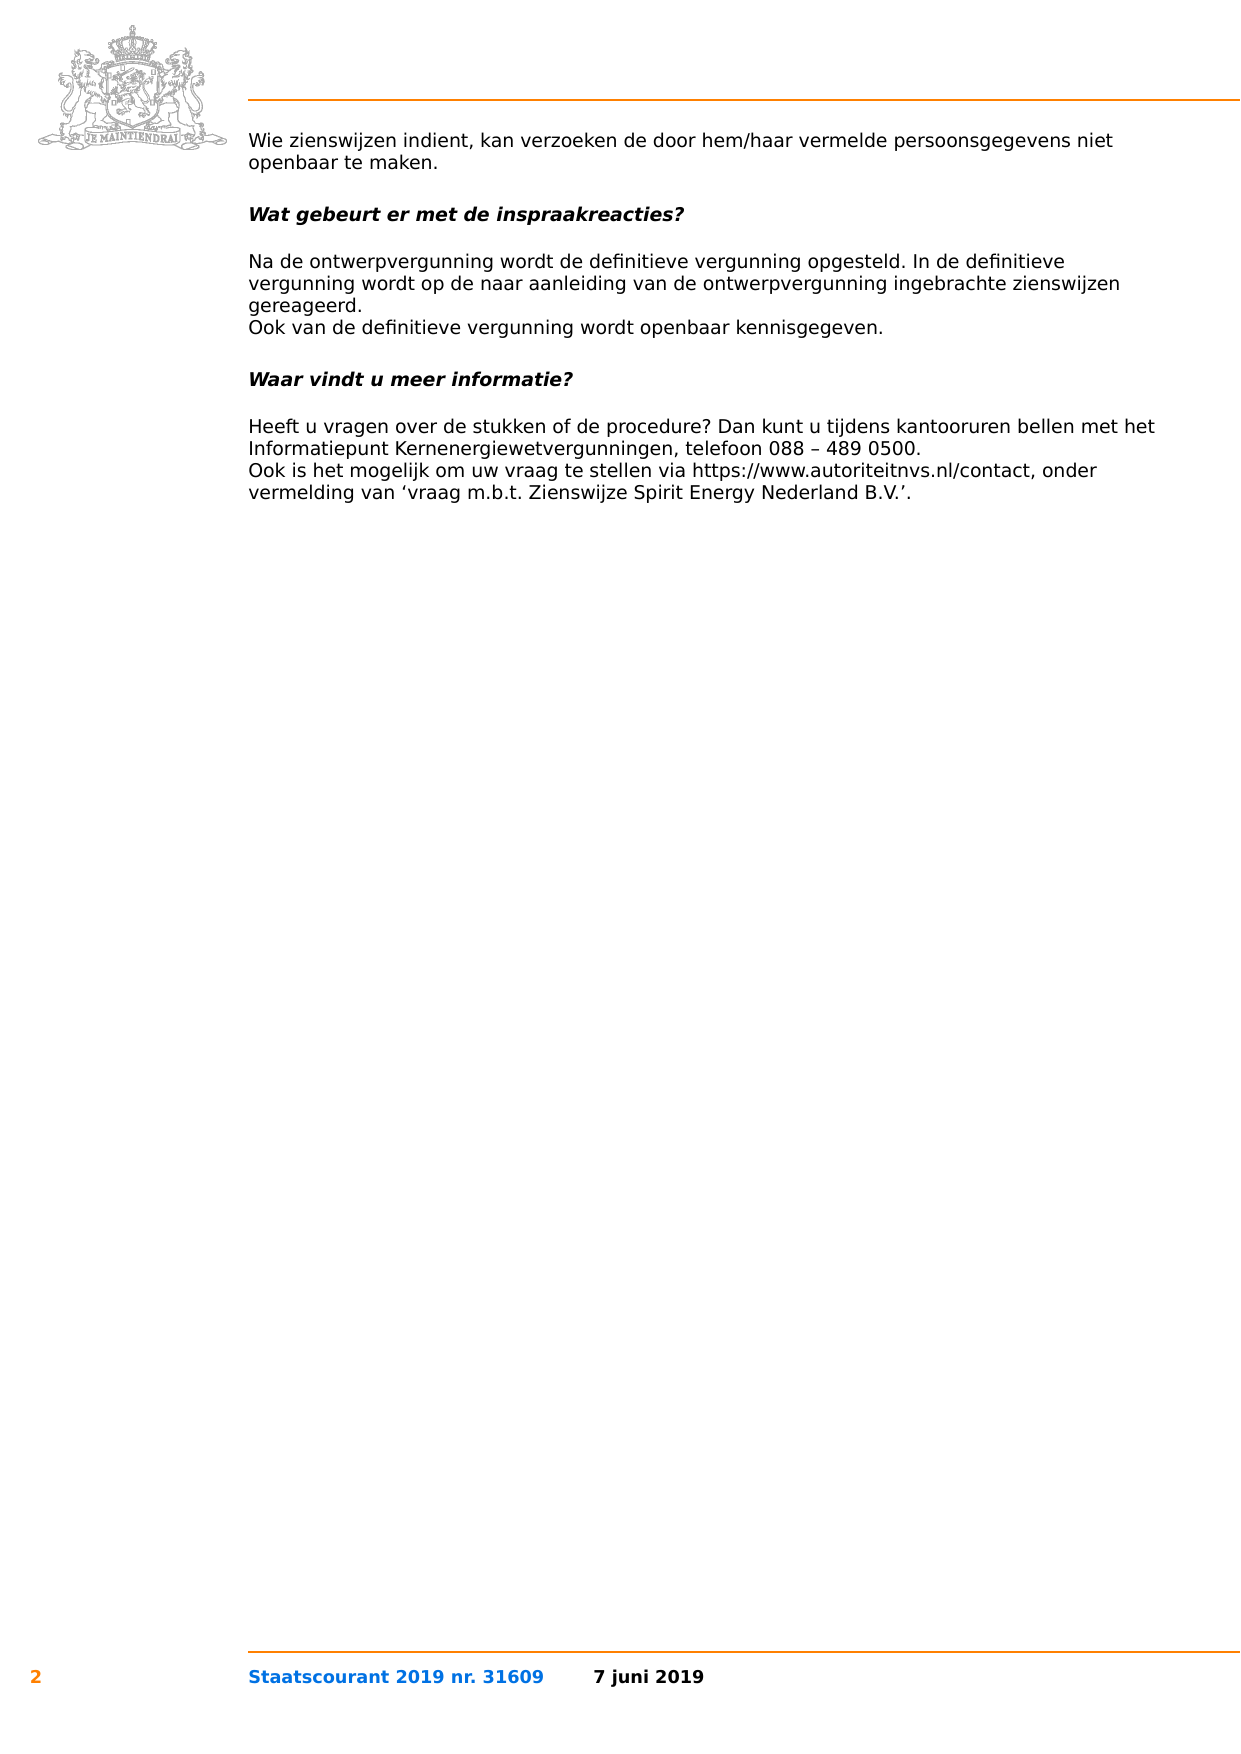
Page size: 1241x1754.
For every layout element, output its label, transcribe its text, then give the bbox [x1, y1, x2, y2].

text Na de ontwerpvergunning wordt de definitieve vergunning opgesteld. In de definitieve vergunning wordt op de naar aanleiding van de ontwerpvergunning ingebrachte zienswijzen gereageerd. [248, 251, 1163, 317]
text Heeft u vragen over de stukken of de procedure? Dan kunt u tijdens kantooruren bellen met het Informatiepunt Kernenergiewetvergunningen, telefoon 088 – 489 0500. [248, 416, 1163, 460]
text Wie zienswijzen indient, kan verzoeken de door hem/haar vermelde persoonsgegevens niet openbaar te maken. [248, 130, 1163, 174]
text Ook van de definitieve vergunning wordt openbaar kennisgegeven. [248, 317, 1163, 339]
text Ook is het mogelijk om uw vraag te stellen via https://www.autoriteitnvs.nl/contact, onder vermelding van ‘vraag m.b.t. Zienswijze Spirit Energy Nederland B.V.’. [248, 460, 1163, 504]
picture [38, 25, 227, 150]
subtitle Wat gebeurt er met de inspraakreacties? [248, 204, 1163, 226]
subtitle Waar vindt u meer informatie? [248, 369, 1163, 391]
